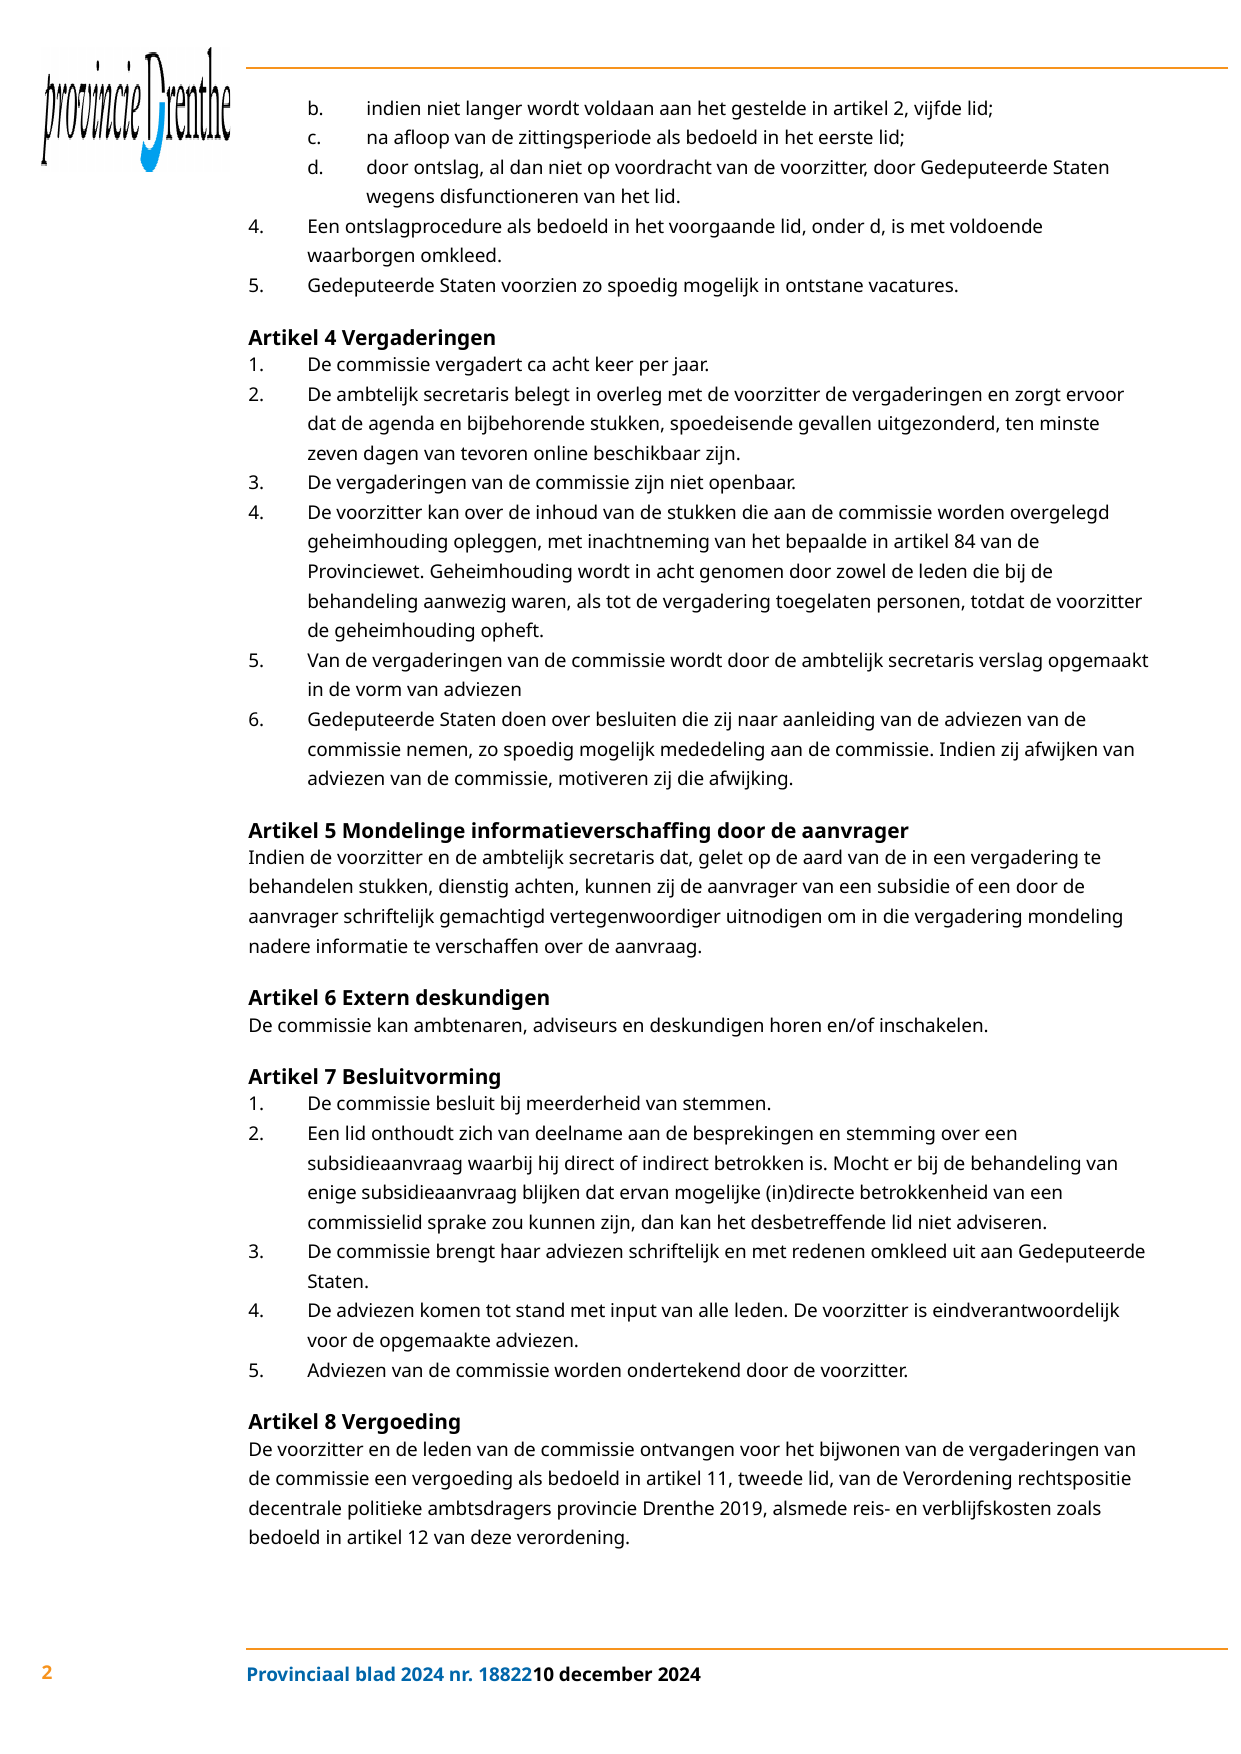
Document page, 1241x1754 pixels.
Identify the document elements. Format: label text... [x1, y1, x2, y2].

text Artikel 4 Vergaderingen [248, 323, 1152, 351]
text Artikel 7 Besluitvorming [248, 1062, 1152, 1091]
list Een lid onthoudt zich van deelname aan de besprekingen en stemming over een subsidieaanvraag waarbij hij direct of indirect betrokken is. Mocht er bij de behandeling van enige subsidieaanvraag blijken dat ervan mogelijke (in)directe betrokkenheid van een commissielid sprake zou kunnen zijn, dan kan het desbetreffende lid niet adviseren. [248, 1120, 1152, 1235]
list Gedeputeerde Staten doen over besluiten die zij naar aanleiding van de adviezen van de commissie nemen, zo spoedig mogelijk mededeling aan de commissie. Indien zij afwijken van adviezen van de commissie, motiveren zij die afwijking. [248, 706, 1152, 791]
text Artikel 6 Extern deskundigen [248, 983, 1152, 1012]
list Een ontslagprocedure als bedoeld in het voorgaande lid, onder d, is met voldoende waarborgen omkleed. [248, 213, 1152, 268]
list De commissie vergadert ca acht keer per jaar. [248, 351, 1152, 377]
list De vergaderingen van de commissie zijn niet openbaar. [248, 469, 1152, 495]
list De commissie besluit bij meerderheid van stemmen. [248, 1091, 1152, 1116]
text Indien de voorzitter en de ambtelijk secretaris dat, gelet op de aard van de in een vergadering te behandelen stukken, dienstig achten, kunnen zij de aanvrager van een subsidie of een door de aanvrager schriftelijk gemachtigd vertegenwoordiger uitnodigen om in die vergadering mondeling nadere informatie te verschaffen over de aanvraag. [248, 844, 1152, 959]
text De voorzitter en de leden van de commissie ontvangen voor het bijwonen van de vergaderingen van de commissie een vergoeding als bedoeld in artikel 11, tweede lid, van de Verordening rechtspositie decentrale politieke ambtsdragers provincie Drenthe 2019, alsmede reis- en verblijfskosten zoals bedoeld in artikel 12 van deze verordening. [248, 1436, 1152, 1550]
list na afloop van de zittingsperiode als bedoeld in het eerste lid; [307, 124, 1152, 150]
text Artikel 8 Vergoeding [248, 1407, 1152, 1436]
list indien niet langer wordt voldaan aan het gestelde in artikel 2, vijfde lid; [307, 95, 1152, 121]
list door ontslag, al dan niet op voordracht van de voorzitter, door Gedeputeerde Staten wegens disfunctioneren van het lid. [307, 154, 1152, 209]
list De voorzitter kan over de inhoud van de stukken die aan de commissie worden overgelegd geheimhouding opleggen, met inachtneming van het bepaalde in artikel 84 van de Provinciewet. Geheimhouding wordt in acht genomen door zowel de leden die bij de behandeling aanwezig waren, als tot de vergadering toegelaten personen, totdat de voorzitter de geheimhouding opheft. [248, 499, 1152, 643]
list De ambtelijk secretaris belegt in overleg met de voorzitter de vergaderingen en zorgt ervoor dat de agenda en bijbehorende stukken, spoedeisende gevallen uitgezonderd, ten minste zeven dagen van tevoren online beschikbaar zijn. [248, 381, 1152, 466]
list Gedeputeerde Staten voorzien zo spoedig mogelijk in ontstane vacatures. [248, 272, 1152, 298]
list Van de vergaderingen van de commissie wordt door de ambtelijk secretaris verslag opgemaakt in de vorm van adviezen [248, 647, 1152, 702]
list De commissie brengt haar adviezen schriftelijk en met redenen omkleed uit aan Gedeputeerde Staten. [248, 1238, 1152, 1294]
picture [41, 47, 231, 172]
list Adviezen van de commissie worden ondertekend door de voorzitter. [248, 1357, 1152, 1383]
text De commissie kan ambtenaren, adviseurs en deskundigen horen en/of inschakelen. [248, 1012, 1152, 1037]
list De adviezen komen tot stand met input van alle leden. De voorzitter is eindverantwoordelijk voor de opgemaakte adviezen. [248, 1298, 1152, 1353]
text Artikel 5 Mondelinge informatieverschaffing door de aanvrager [248, 816, 1152, 844]
